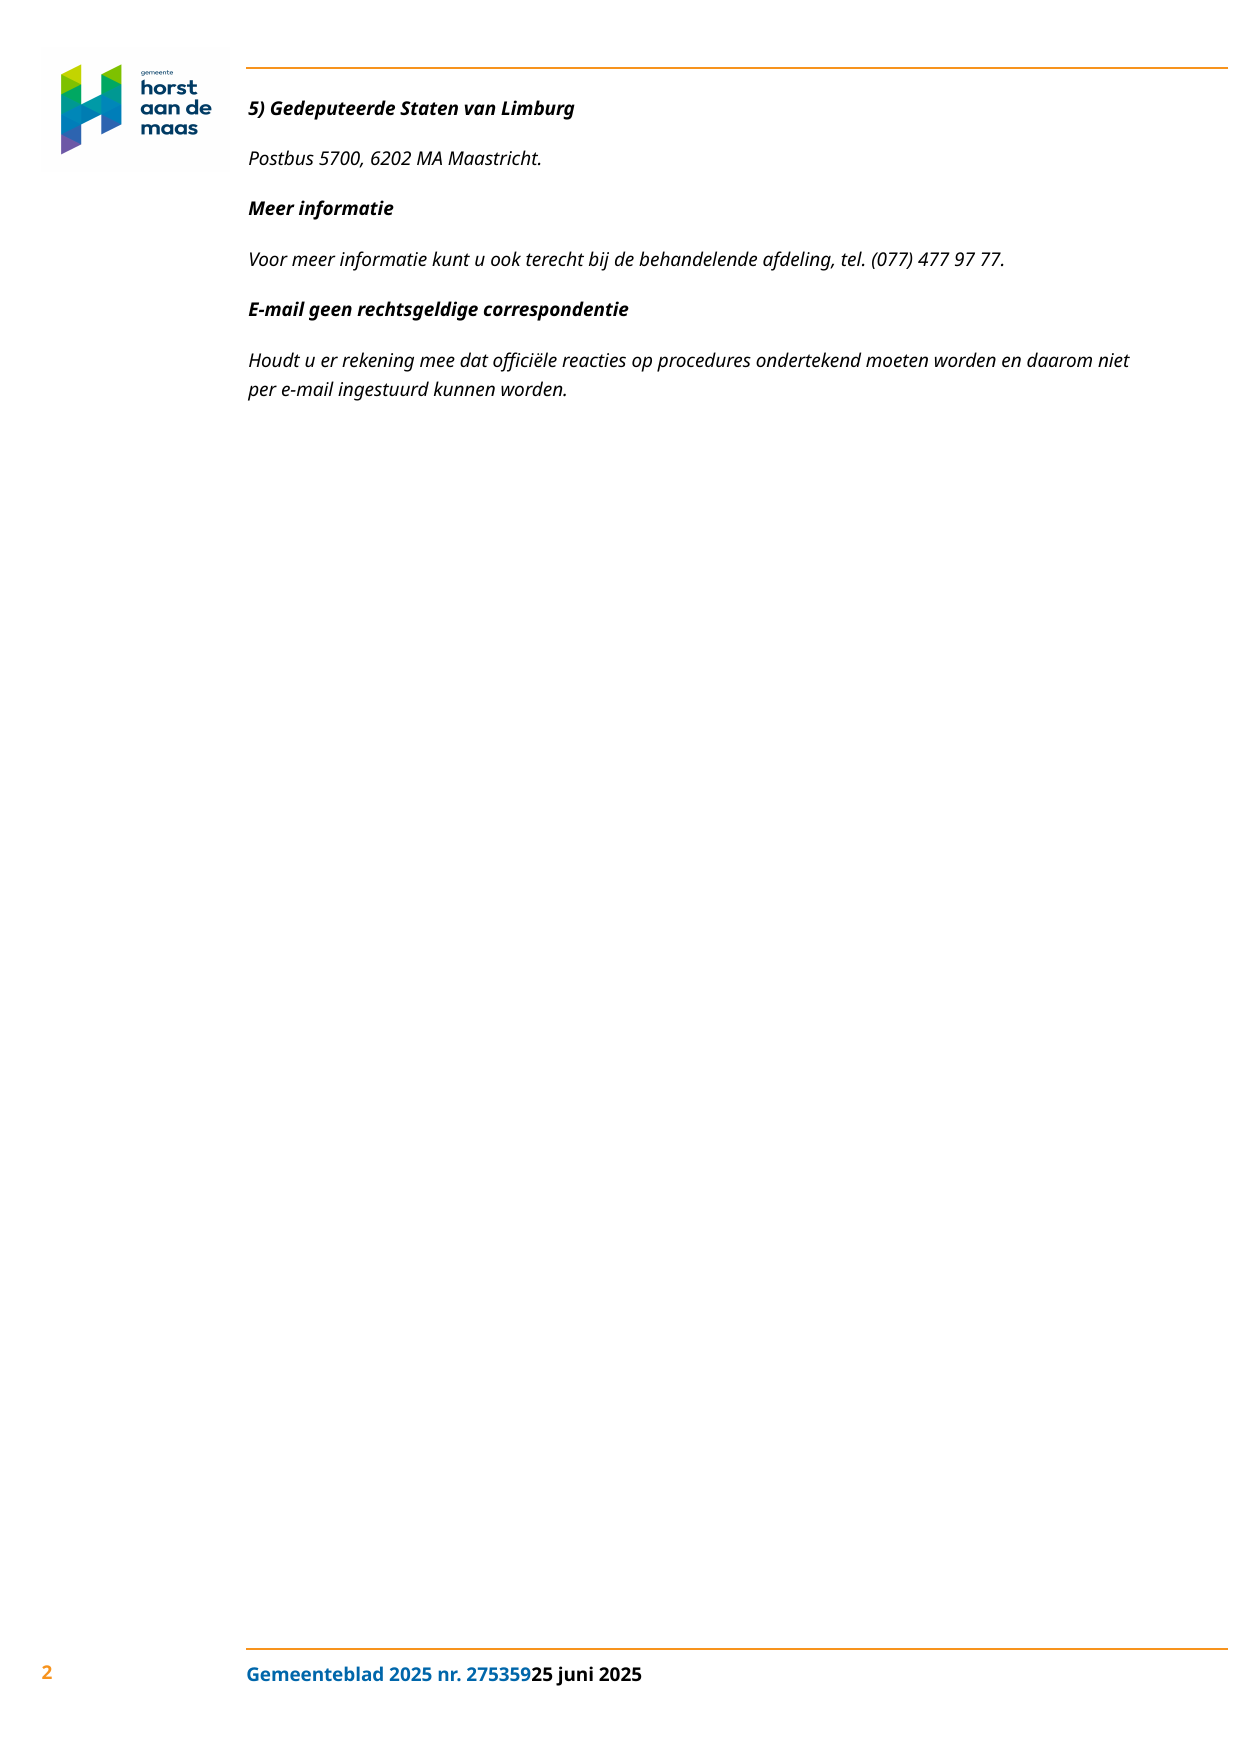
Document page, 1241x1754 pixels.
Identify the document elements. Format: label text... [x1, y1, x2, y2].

text 5) Gedeputeerde Staten van Limburg [248, 95, 1152, 121]
text Houdt u er rekening mee dat officiële reacties op procedures ondertekend moeten worden en daarom niet per e-mail ingestuurd kunnen worden. [248, 347, 1152, 402]
text Meer informatie [248, 196, 1152, 221]
picture [41, 47, 231, 172]
text Voor meer informatie kunt u ook terecht bij de behandelende afdeling, tel. (077) 477 97 77. [248, 246, 1152, 272]
text Postbus 5700, 6202 MA Maastricht. [248, 145, 1152, 171]
text E-mail geen rechtsgeldige correspondentie [248, 296, 1152, 322]
